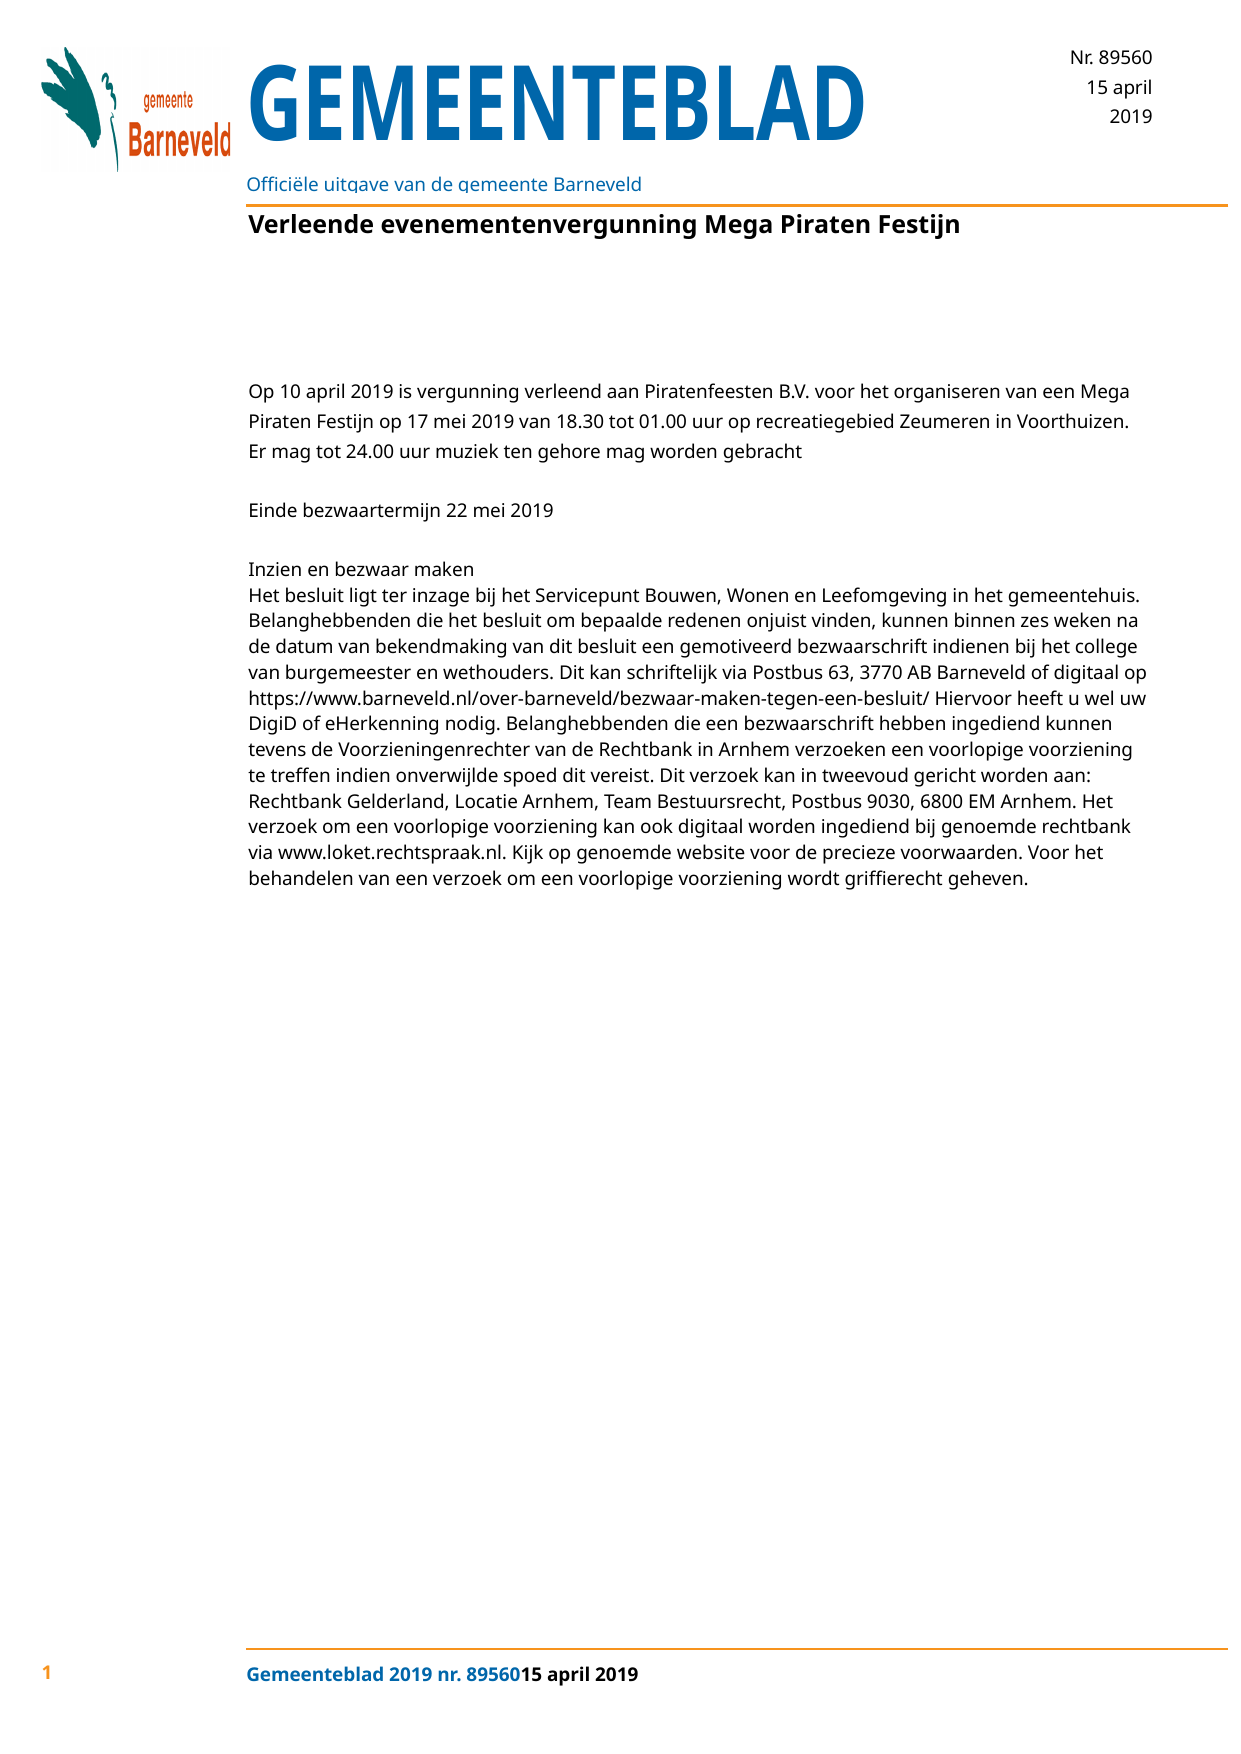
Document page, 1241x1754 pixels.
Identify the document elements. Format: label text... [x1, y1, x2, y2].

text Belanghebbenden die het besluit om bepaalde redenen onjuist vinden, kunnen binnen zes weken na de datum van bekendmaking van dit besluit een gemotiveerd bezwaarschrift indienen bij het college van burgemeester en wethouders. Dit kan schriftelijk via Postbus 63, 3770 AB Barneveld of digitaal op https://www.barneveld.nl/over-barneveld/bezwaar-maken-tegen-een-besluit/ Hiervoor heeft u wel uw DigiD of eHerkenning nodig. Belanghebbenden die een bezwaarschrift hebben ingediend kunnen tevens de Voorzieningenrechter van de Rechtbank in Arnhem verzoeken een voorlopige voorziening te treffen indien onverwijlde spoed dit vereist. Dit verzoek kan in tweevoud gericht worden aan: Rechtbank Gelderland, Locatie Arnhem, Team Bestuursrecht, Postbus 9030, 6800 EM Arnhem. Het verzoek om een voorlopige voorziening kan ook digitaal worden ingediend bij genoemde rechtbank via www.loket.rechtspraak.nl. Kijk op genoemde website voor de precieze voorwaarden. Voor het behandelen van een verzoek om een voorlopige voorziening wordt griffierecht geheven. [248, 608, 1152, 891]
picture [41, 47, 231, 172]
text Op 10 april 2019 is vergunning verleend aan Piratenfeesten B.V. voor het organiseren van een Mega Piraten Festijn op 17 mei 2019 van 18.30 tot 01.00 uur op recreatiegebied Zeumeren in Voorthuizen. Er mag tot 24.00 uur muziek ten gehore mag worden gebracht [248, 379, 1152, 464]
text Inzien en bezwaar maken [248, 556, 1152, 582]
text Verleende evenementenvergunning Mega Piraten Festijn [248, 207, 1152, 241]
text Einde bezwaartermijn 22 mei 2019 [248, 497, 1152, 523]
text Het besluit ligt ter inzage bij het Servicepunt Bouwen, Wonen en Leefomgeving in het gemeentehuis. [248, 582, 1152, 608]
